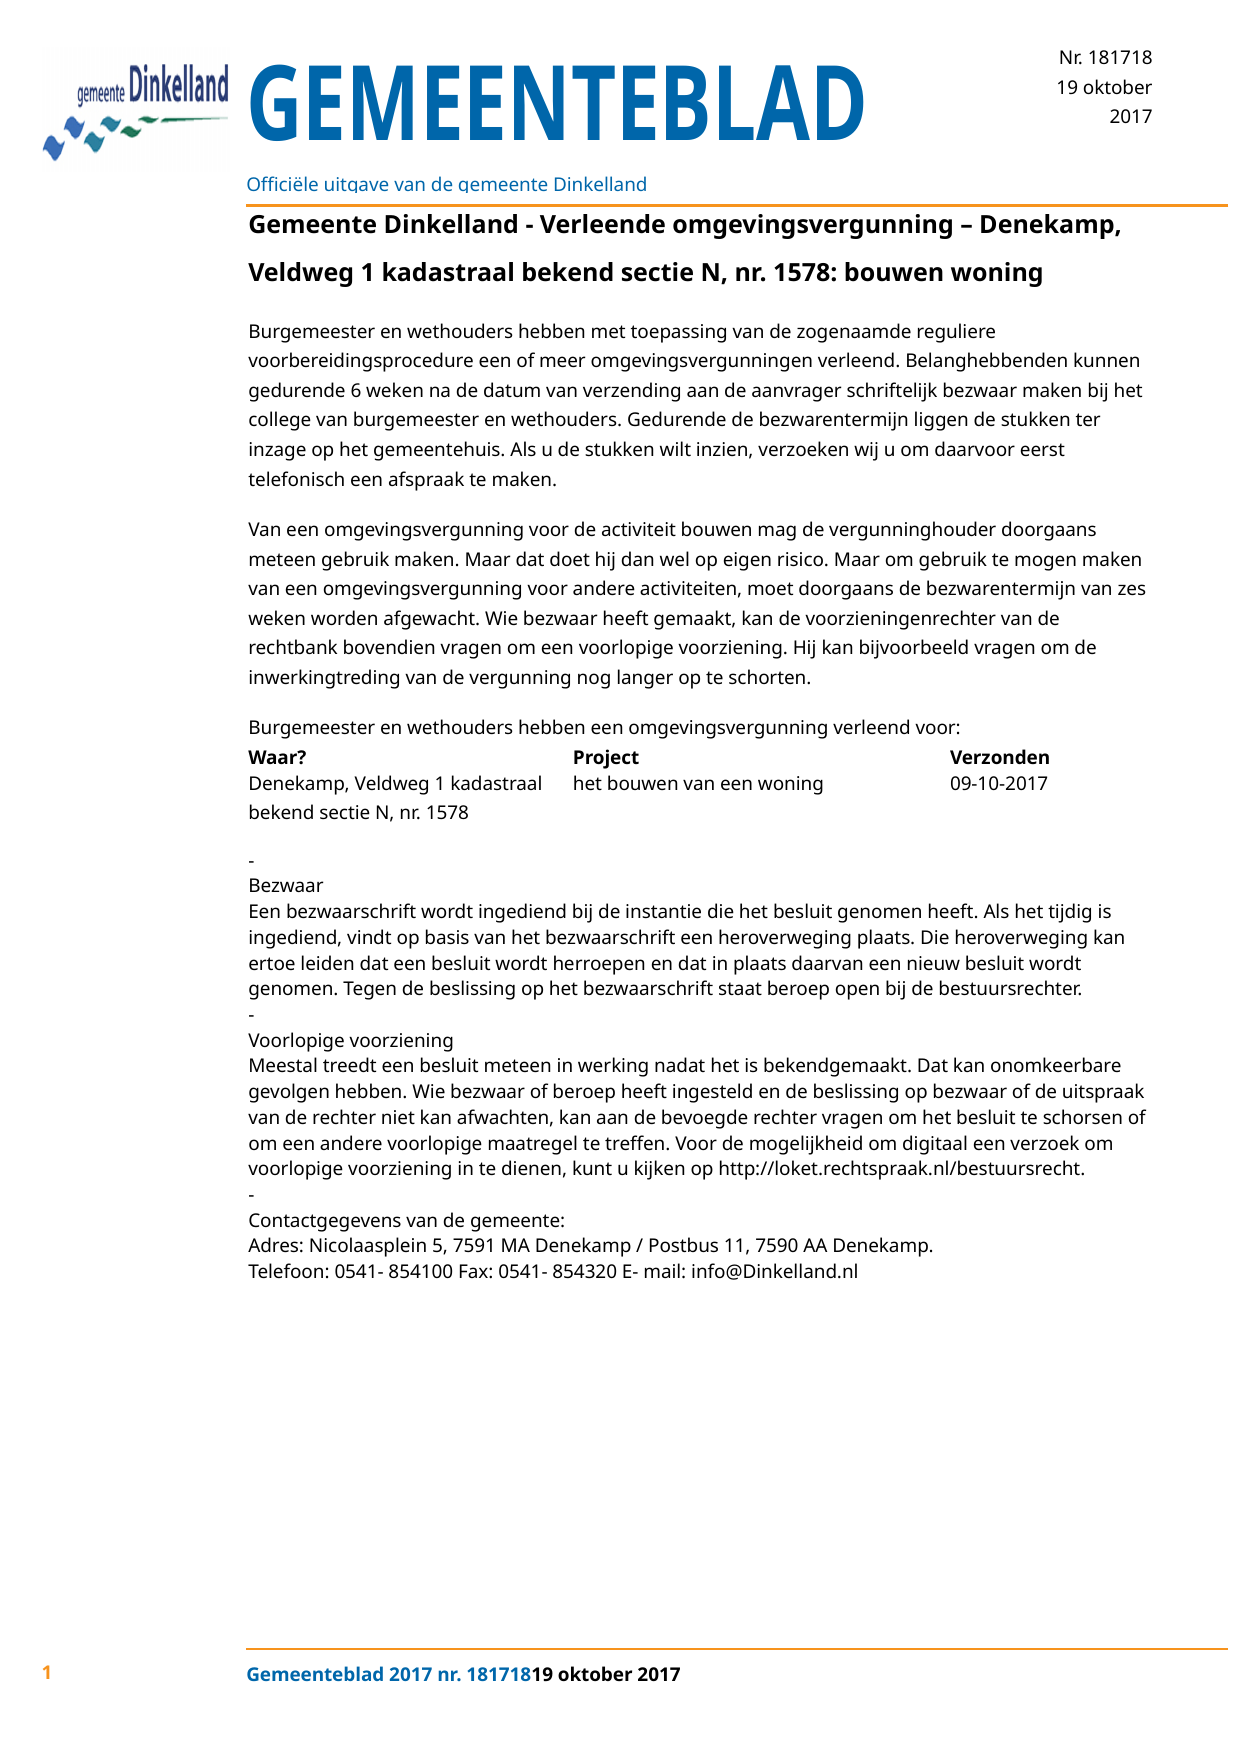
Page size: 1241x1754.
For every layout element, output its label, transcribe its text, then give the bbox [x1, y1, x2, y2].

text - [248, 847, 1152, 872]
text - [248, 1001, 1152, 1027]
text Van een omgevingsvergunning voor de activiteit bouwen mag de vergunninghouder doorgaans meteen gebruik maken. Maar dat doet hij dan wel op eigen risico. Maar om gebruik te mogen maken van een omgevingsvergunning voor andere activiteiten, moet doorgaans de bezwarentermijn van zes weken worden afgewacht. Wie bezwaar heeft gemaakt, kan de voorzieningenrechter van de rechtbank bovendien vragen om een voorlopige voorziening. Hij kan bijvoorbeeld vragen om de inwerkingtreding van de vergunning nog langer op te schorten. [248, 516, 1152, 690]
text Gemeente Dinkelland - Verleende omgevingsvergunning – Denekamp, Veldweg 1 kadastraal bekend sectie N, nr. 1578: bouwen woning [248, 207, 1152, 288]
table_cell Denekamp, Veldweg 1 kadastraal bekend sectie N, nr. 1578 [248, 770, 573, 825]
text Burgemeester en wethouders hebben met toepassing van de zogenaamde reguliere voorbereidingsprocedure een of meer omgevingsvergunningen verleend. Belanghebbenden kunnen gedurende 6 weken na de datum van verzending aan de aanvrager schriftelijk bezwaar maken bij het college van burgemeester en wethouders. Gedurende de bezwarentermijn liggen de stukken ter inzage op het gemeentehuis. Als u de stukken wilt inzien, verzoeken wij u om daarvoor eerst telefonisch een afspraak te maken. [248, 318, 1152, 492]
text Bezwaar [248, 872, 1152, 898]
table_header Project [573, 744, 950, 770]
text Een bezwaarschrift wordt ingediend bij de instantie die het besluit genomen heeft. Als het tijdig is ingediend, vindt op basis van het bezwaarschrift een heroverweging plaats. Die heroverweging kan ertoe leiden dat een besluit wordt herroepen en dat in plaats daarvan een nieuw besluit wordt genomen. Tegen de beslissing op het bezwaarschrift staat beroep open bij de bestuursrechter. [248, 898, 1152, 1001]
text Burgemeester en wethouders hebben een omgevingsvergunning verleend voor: [248, 714, 1152, 740]
table_header Verzonden [950, 744, 1152, 770]
text Meestal treedt een besluit meteen in werking nadat het is bekendgemaakt. Dat kan onomkeerbare gevolgen hebben. Wie bezwaar of beroep heeft ingesteld en de beslissing op bezwaar of de uitspraak van de rechter niet kan afwachten, kan aan de bevoegde rechter vragen om het besluit te schorsen of om een andere voorlopige maatregel te treffen. Voor de mogelijkheid om digitaal een verzoek om voorlopige voorziening in te dienen, kunt u kijken op http://loket.rechtspraak.nl/bestuursrecht. [248, 1053, 1152, 1181]
text Voorlopige voorziening [248, 1027, 1152, 1053]
table_header Waar? [248, 744, 573, 770]
text Contactgegevens van de gemeente: [248, 1207, 1152, 1233]
picture [41, 47, 231, 172]
text Telefoon: 0541- 854100 Fax: 0541- 854320 E- mail: info@Dinkelland.nl [248, 1258, 1152, 1284]
table_cell 09-10-2017 [950, 770, 1152, 825]
text - [248, 1181, 1152, 1207]
text Adres: Nicolaasplein 5, 7591 MA Denekamp / Postbus 11, 7590 AA Denekamp. [248, 1233, 1152, 1258]
table_cell het bouwen van een woning [573, 770, 950, 825]
